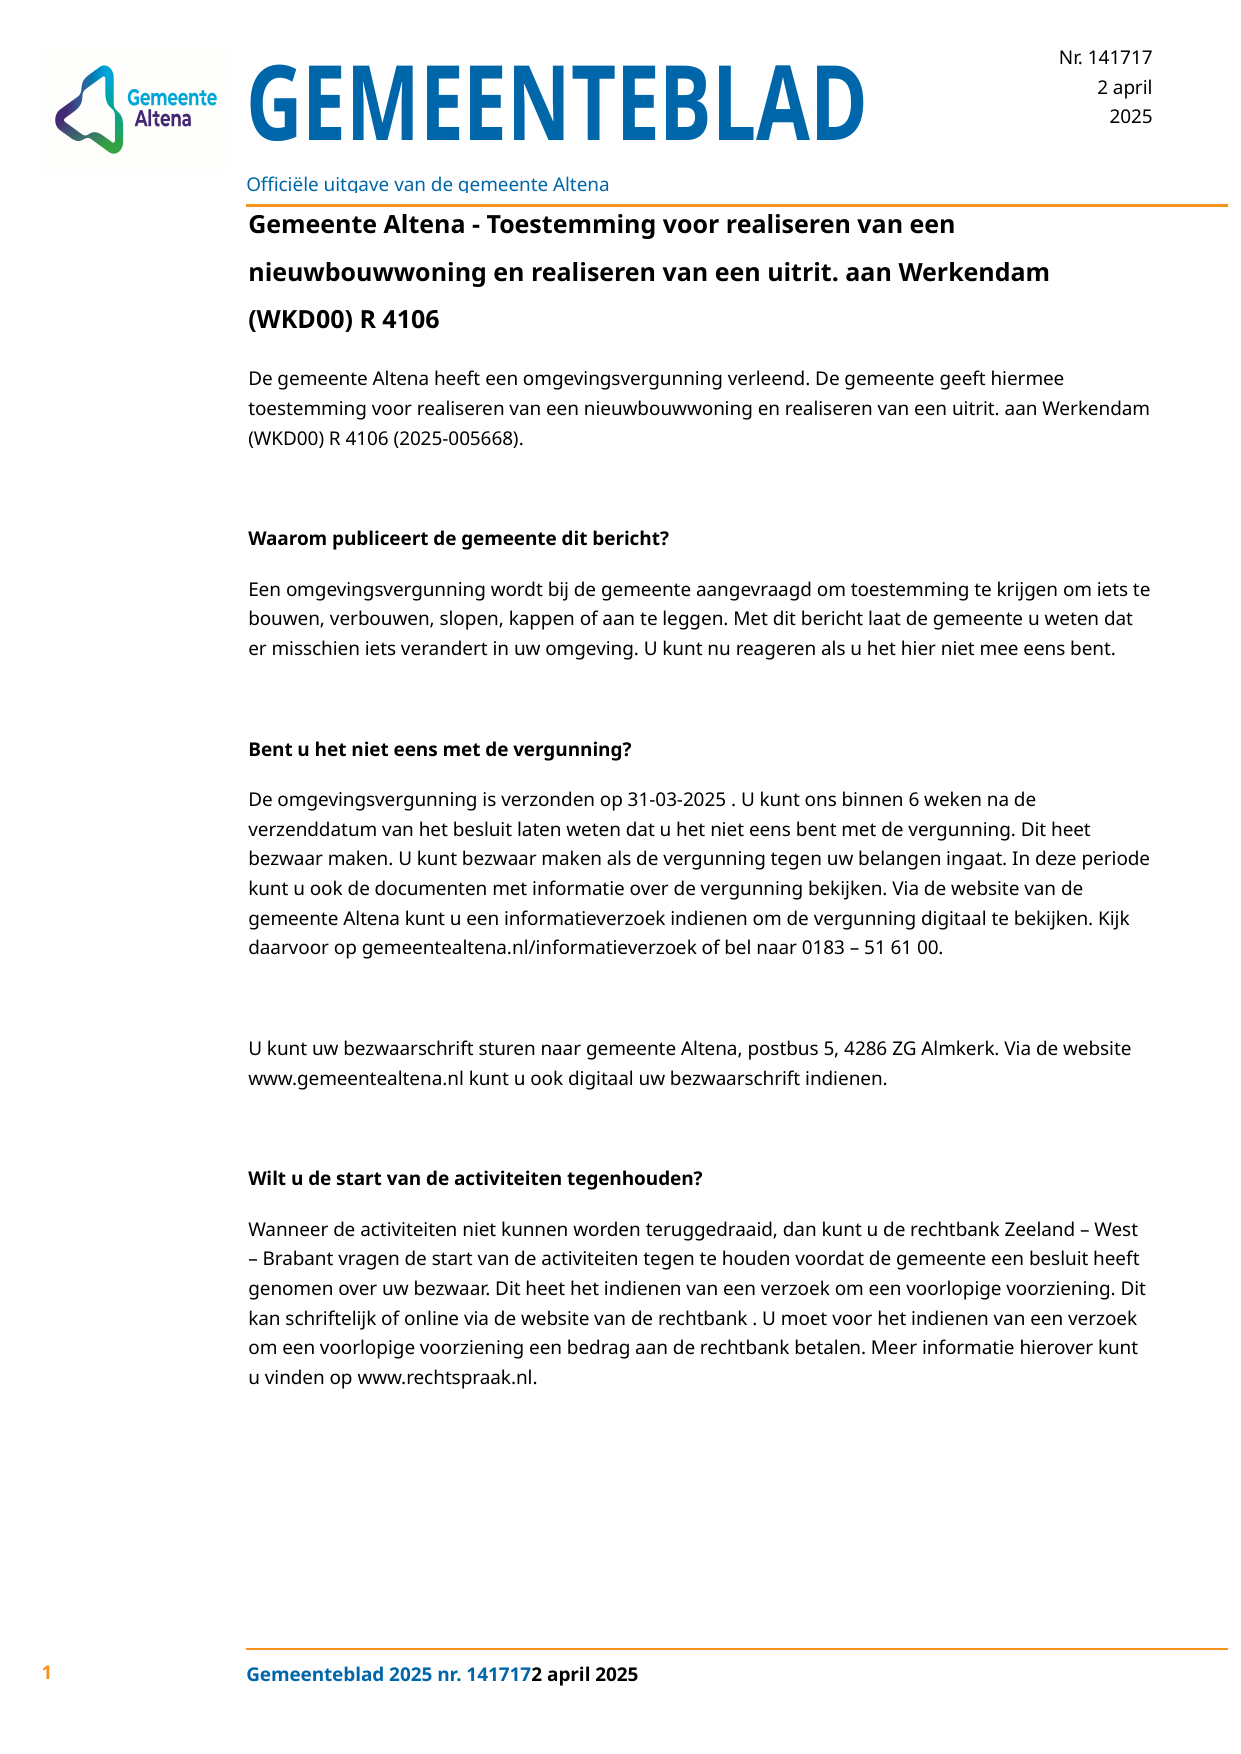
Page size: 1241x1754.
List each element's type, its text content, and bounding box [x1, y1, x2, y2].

text Waarom publiceert de gemeente dit bericht? [248, 526, 1152, 551]
text Bent u het niet eens met de vergunning? [248, 736, 1152, 762]
text U kunt uw bezwaarschrift sturen naar gemeente Altena, postbus 5, 4286 ZG Almkerk. Via de website www.gemeentealtena.nl kunt u ook digitaal uw bezwaarschrift indienen. [248, 1035, 1152, 1090]
text De gemeente Altena heeft een omgevingsvergunning verleend. De gemeente geeft hiermee toestemming voor realiseren van een nieuwbouwwoning en realiseren van een uitrit. aan Werkendam (WKD00) R 4106 (2025-005668). [248, 366, 1152, 450]
text Wanneer de activiteiten niet kunnen worden teruggedraaid, dan kunt u de rechtbank Zeeland – West – Brabant vragen de start van de activiteiten tegen te houden voordat de gemeente een besluit heeft genomen over uw bezwaar. Dit heet het indienen van een verzoek om een voorlopige voorziening. Dit kan schriftelijk of online via de website van de rechtbank . U moet voor het indienen van een verzoek om een voorlopige voorziening een bedrag aan de rechtbank betalen. Meer informatie hierover kunt u vinden op www.rechtspraak.nl. [248, 1216, 1152, 1389]
text Gemeente Altena - Toestemming voor realiseren van een nieuwbouwwoning en realiseren van een uitrit. aan Werkendam (WKD00) R 4106 [248, 207, 1152, 336]
text Wilt u de start van de activiteiten tegenhouden? [248, 1166, 1152, 1191]
text Een omgevingsvergunning wordt bij de gemeente aangevraagd om toestemming te krijgen om iets te bouwen, verbouwen, slopen, kappen of aan te leggen. Met dit bericht laat de gemeente u weten dat er misschien iets verandert in uw omgeving. U kunt nu reageren als u het hier niet mee eens bent. [248, 576, 1152, 661]
text De omgevingsvergunning is verzonden op 31-03-2025 . U kunt ons binnen 6 weken na de verzenddatum van het besluit laten weten dat u het niet eens bent met de vergunning. Dit heet bezwaar maken. U kunt bezwaar maken als de vergunning tegen uw belangen ingaat. In deze periode kunt u ook de documenten met informatie over de vergunning bekijken. Via de website van de gemeente Altena kunt u een informatieverzoek indienen om de vergunning digitaal te bekijken. Kijk daarvoor op gemeentealtena.nl/informatieverzoek of bel naar 0183 – 51 61 00. [248, 786, 1152, 960]
picture [41, 47, 231, 172]
